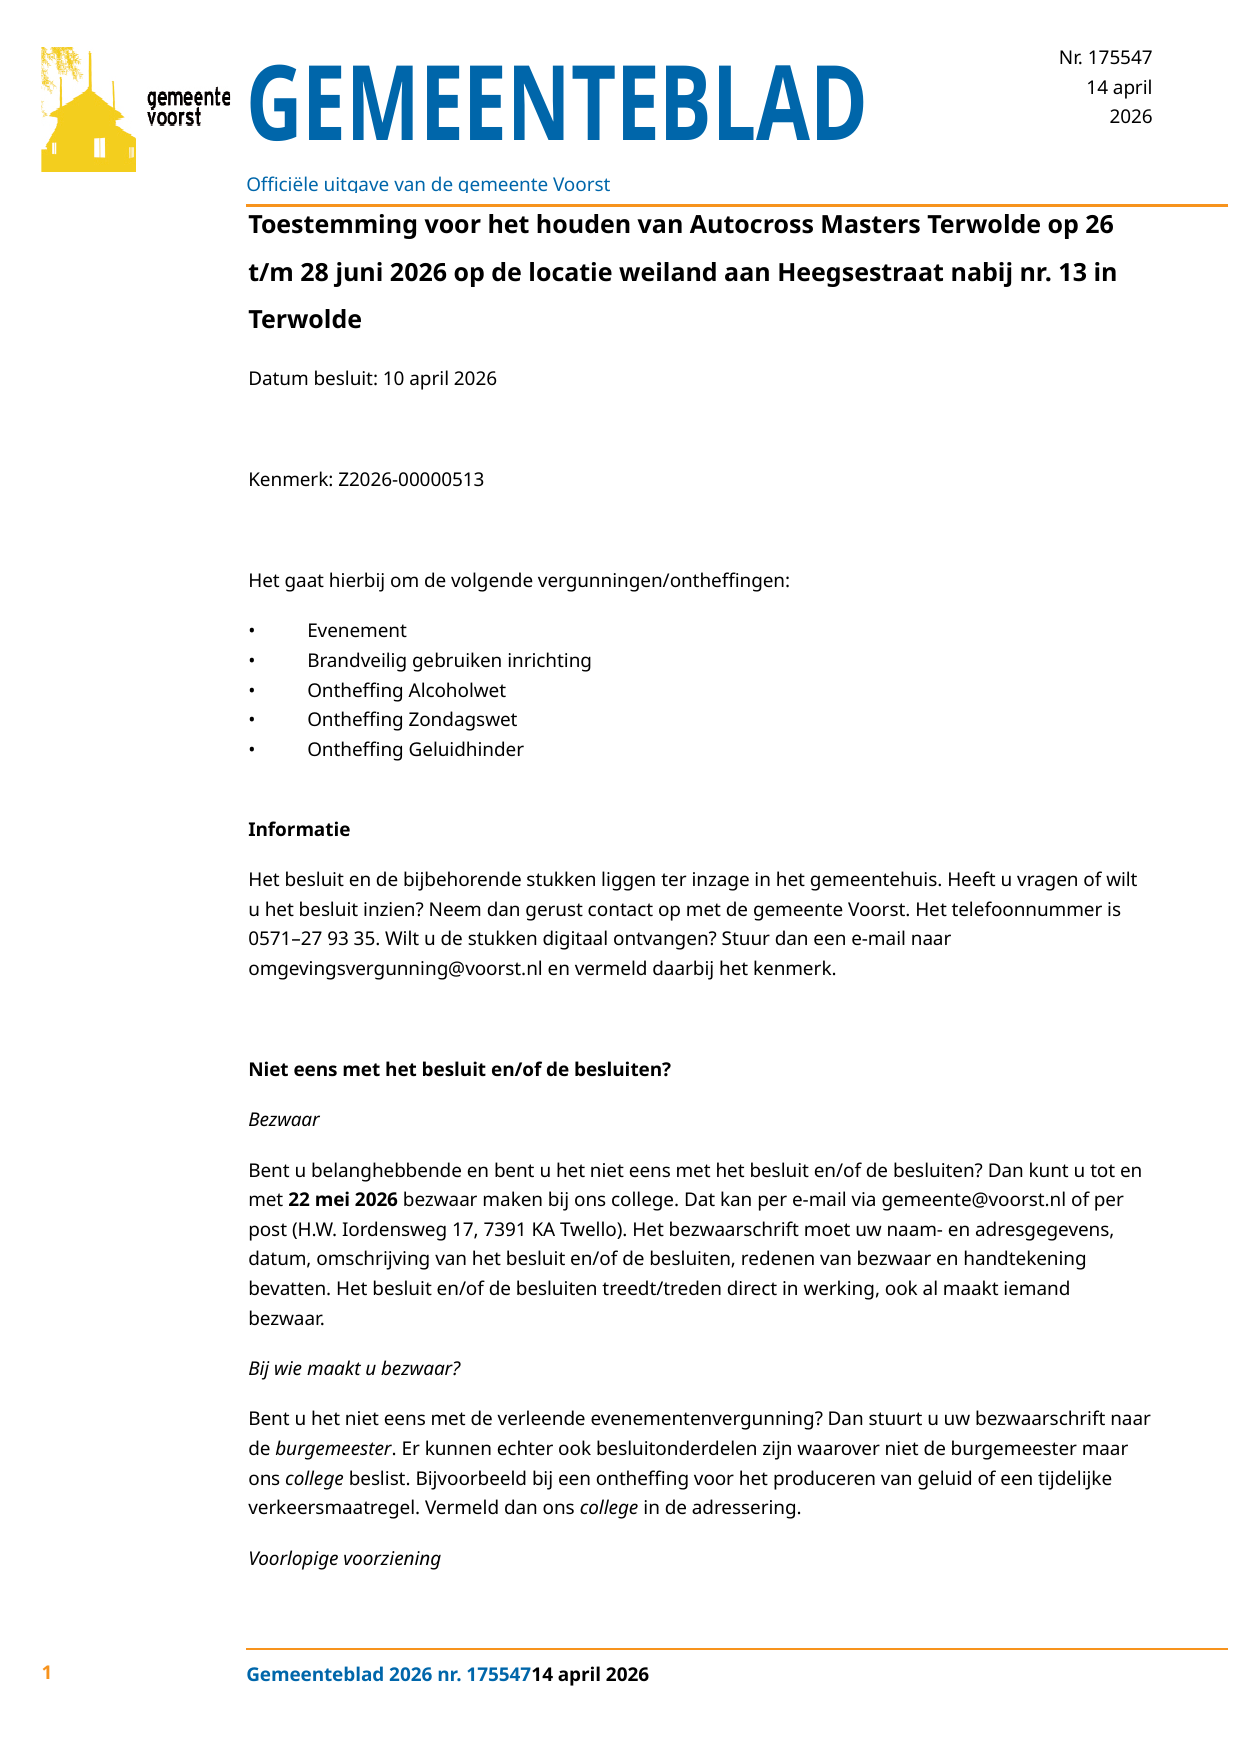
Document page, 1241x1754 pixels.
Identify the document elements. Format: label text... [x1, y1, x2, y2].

text Voorlopige voorziening [248, 1545, 1152, 1570]
text Bezwaar [248, 1106, 1152, 1132]
text Kenmerk: Z2026-00000513 [248, 466, 1152, 492]
list Ontheffing Geluidhinder [248, 736, 1152, 762]
text Bij wie maakt u bezwaar? [248, 1355, 1152, 1381]
list Ontheffing Alcoholwet [248, 677, 1152, 702]
text Bent u het niet eens met de verleende evenementenvergunning? Dan stuurt u uw bezwaarschrift naar de burgemeester. Er kunnen echter ook besluitonderdelen zijn waarover niet de burgemeester maar ons college beslist. Bijvoorbeeld bij een ontheffing voor het produceren van geluid of een tijdelijke verkeersmaatregel. Vermeld dan ons college in de adressering. [248, 1406, 1152, 1520]
list Evenement [248, 618, 1152, 643]
text Het besluit en de bijbehorende stukken liggen ter inzage in het gemeentehuis. Heeft u vragen of wilt u het besluit inzien? Neem dan gerust contact op met de gemeente Voorst. Het telefoonnummer is 0571–27 93 35. Wilt u de stukken digitaal ontvangen? Stuur dan een e-mail naar omgevingsvergunning@voorst.nl en vermeld daarbij het kenmerk. [248, 866, 1152, 981]
list Brandveilig gebruiken inrichting [248, 647, 1152, 673]
text Het gaat hierbij om de volgende vergunningen/ontheffingen: [248, 567, 1152, 593]
text Datum besluit: 10 april 2026 [248, 366, 1152, 391]
text Toestemming voor het houden van Autocross Masters Terwolde op 26 t/m 28 juni 2026 op de locatie weiland aan Heegsestraat nabij nr. 13 in Terwolde [248, 207, 1152, 336]
text Bent u belanghebbende en bent u het niet eens met het besluit en/of de besluiten? Dan kunt u tot en met 22 mei 2026 bezwaar maken bij ons college. Dat kan per e-mail via gemeente@voorst.nl of per post (H.W. Iordensweg 17, 7391 KA Twello). Het bezwaarschrift moet uw naam- en adresgegevens, datum, omschrijving van het besluit en/of de besluiten, redenen van bezwaar en handtekening bevatten. Het besluit en/of de besluiten treedt/treden direct in werking, ook al maakt iemand bezwaar. [248, 1157, 1152, 1330]
picture [41, 47, 231, 172]
text Niet eens met het besluit en/of de besluiten? [248, 1056, 1152, 1082]
list Ontheffing Zondagswet [248, 706, 1152, 732]
text Informatie [248, 816, 1152, 842]
